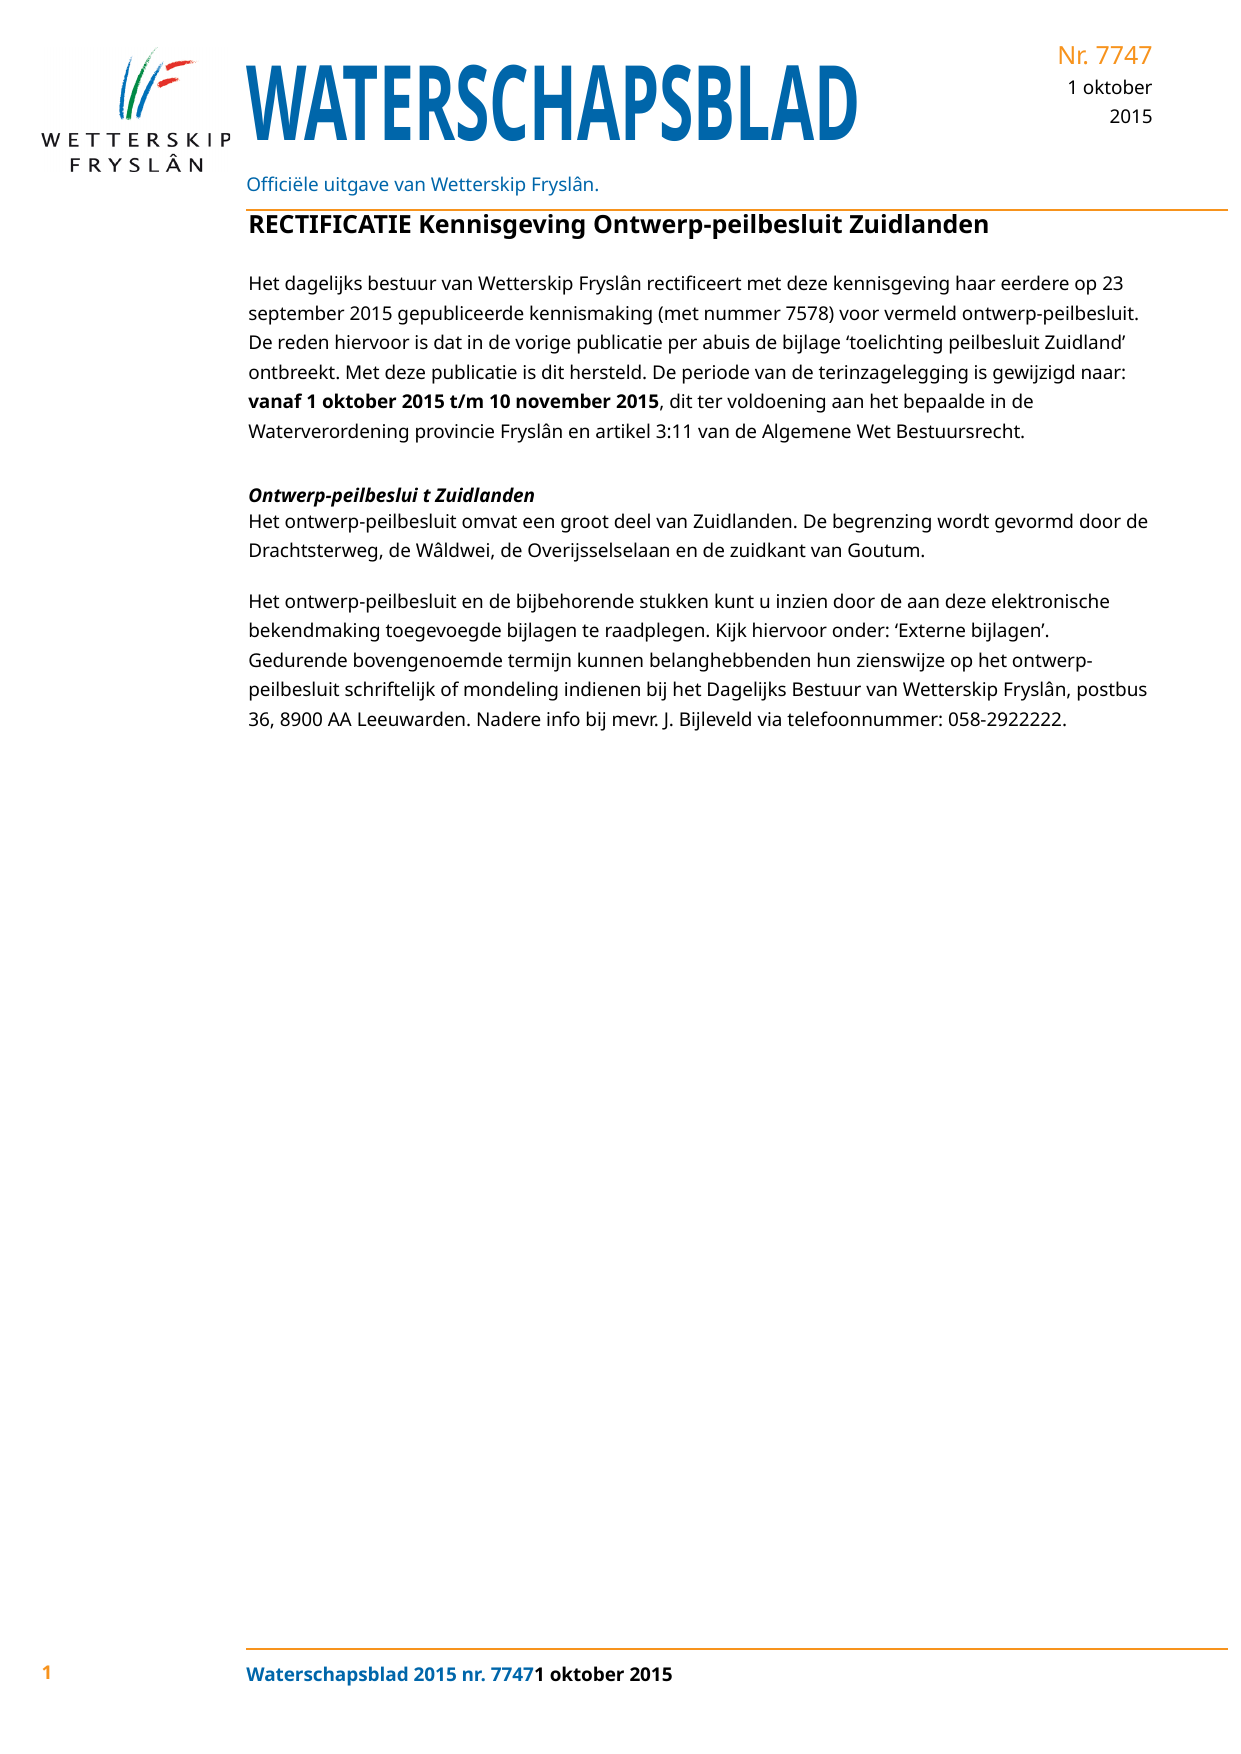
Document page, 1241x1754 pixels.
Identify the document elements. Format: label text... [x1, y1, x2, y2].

text Het ontwerp-peilbesluit en de bijbehorende stukken kunt u inzien door de aan deze elektronische bekendmaking toegevoegde bijlagen te raadplegen. Kijk hiervoor onder: ‘Externe bijlagen’. Gedurende bovengenoemde termijn kunnen belanghebbenden hun zienswijze op het ontwerp-peilbesluit schriftelijk of mondeling indienen bij het Dagelijks Bestuur van Wetterskip Fryslân, postbus 36, 8900 AA Leeuwarden. Nadere info bij mevr. J. Bijleveld via telefoonnummer: 058-2922222. [248, 588, 1152, 732]
text Het ontwerp-peilbesluit omvat een groot deel van Zuidlanden. De begrenzing wordt gevormd door de Drachtsterweg, de Wâldwei, de Overijsselselaan en de zuidkant van Goutum. [248, 508, 1152, 563]
text Ontwerp-peilbeslui t Zuidlanden [248, 482, 1152, 508]
text Het dagelijks bestuur van Wetterskip Fryslân rectificeert met deze kennisgeving haar eerdere op 23 september 2015 gepubliceerde kennismaking (met nummer 7578) voor vermeld ontwerp-peilbesluit. De reden hiervoor is dat in de vorige publicatie per abuis de bijlage ‘toelichting peilbesluit Zuidland’ ontbreekt. Met deze publicatie is dit hersteld. De periode van de terinzagelegging is gewijzigd naar: vanaf 1 oktober 2015 t/m 10 november 2015, dit ter voldoening aan het bepaalde in de Waterverordening provincie Fryslân en artikel 3:11 van de Algemene Wet Bestuursrecht. [248, 270, 1152, 444]
picture [41, 47, 231, 172]
text RECTIFICATIE Kennisgeving Ontwerp-peilbesluit Zuidlanden [248, 211, 1152, 241]
